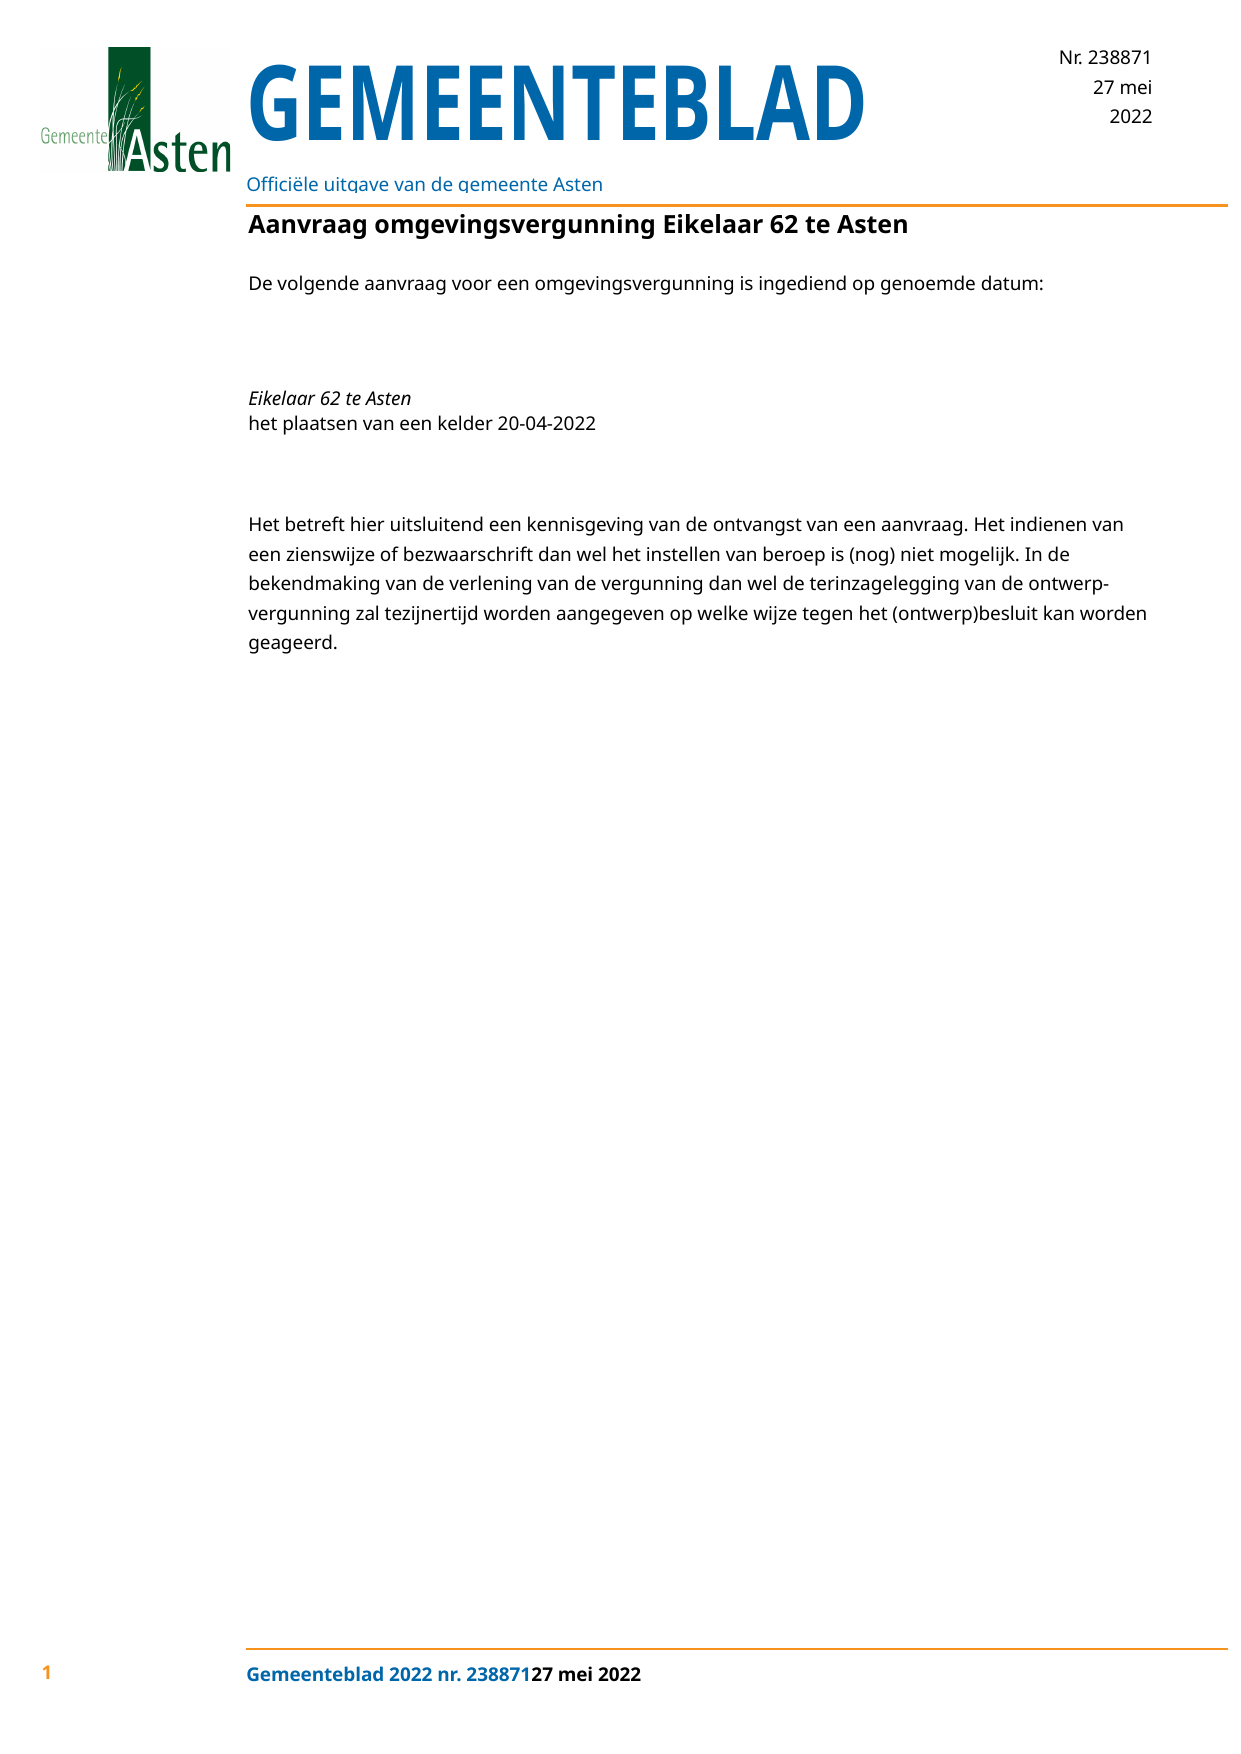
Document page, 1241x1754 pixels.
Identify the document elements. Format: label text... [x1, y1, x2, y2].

text Aanvraag omgevingsvergunning Eikelaar 62 te Asten [248, 207, 1152, 241]
picture [41, 47, 231, 172]
text Eikelaar 62 te Asten [248, 385, 1152, 410]
text De volgende aanvraag voor een omgevingsvergunning is ingediend op genoemde datum: [248, 270, 1152, 296]
text Het betreft hier uitsluitend een kennisgeving van de ontvangst van een aanvraag. Het indienen van een zienswijze of bezwaarschrift dan wel het instellen van beroep is (nog) niet mogelijk. In de bekendmaking van de verlening van de vergunning dan wel de terinzagelegging van de ontwerp-vergunning zal tezijnertijd worden aangegeven op welke wijze tegen het (ontwerp)besluit kan worden geageerd. [248, 511, 1152, 655]
text het plaatsen van een kelder 20-04-2022 [248, 410, 1152, 436]
